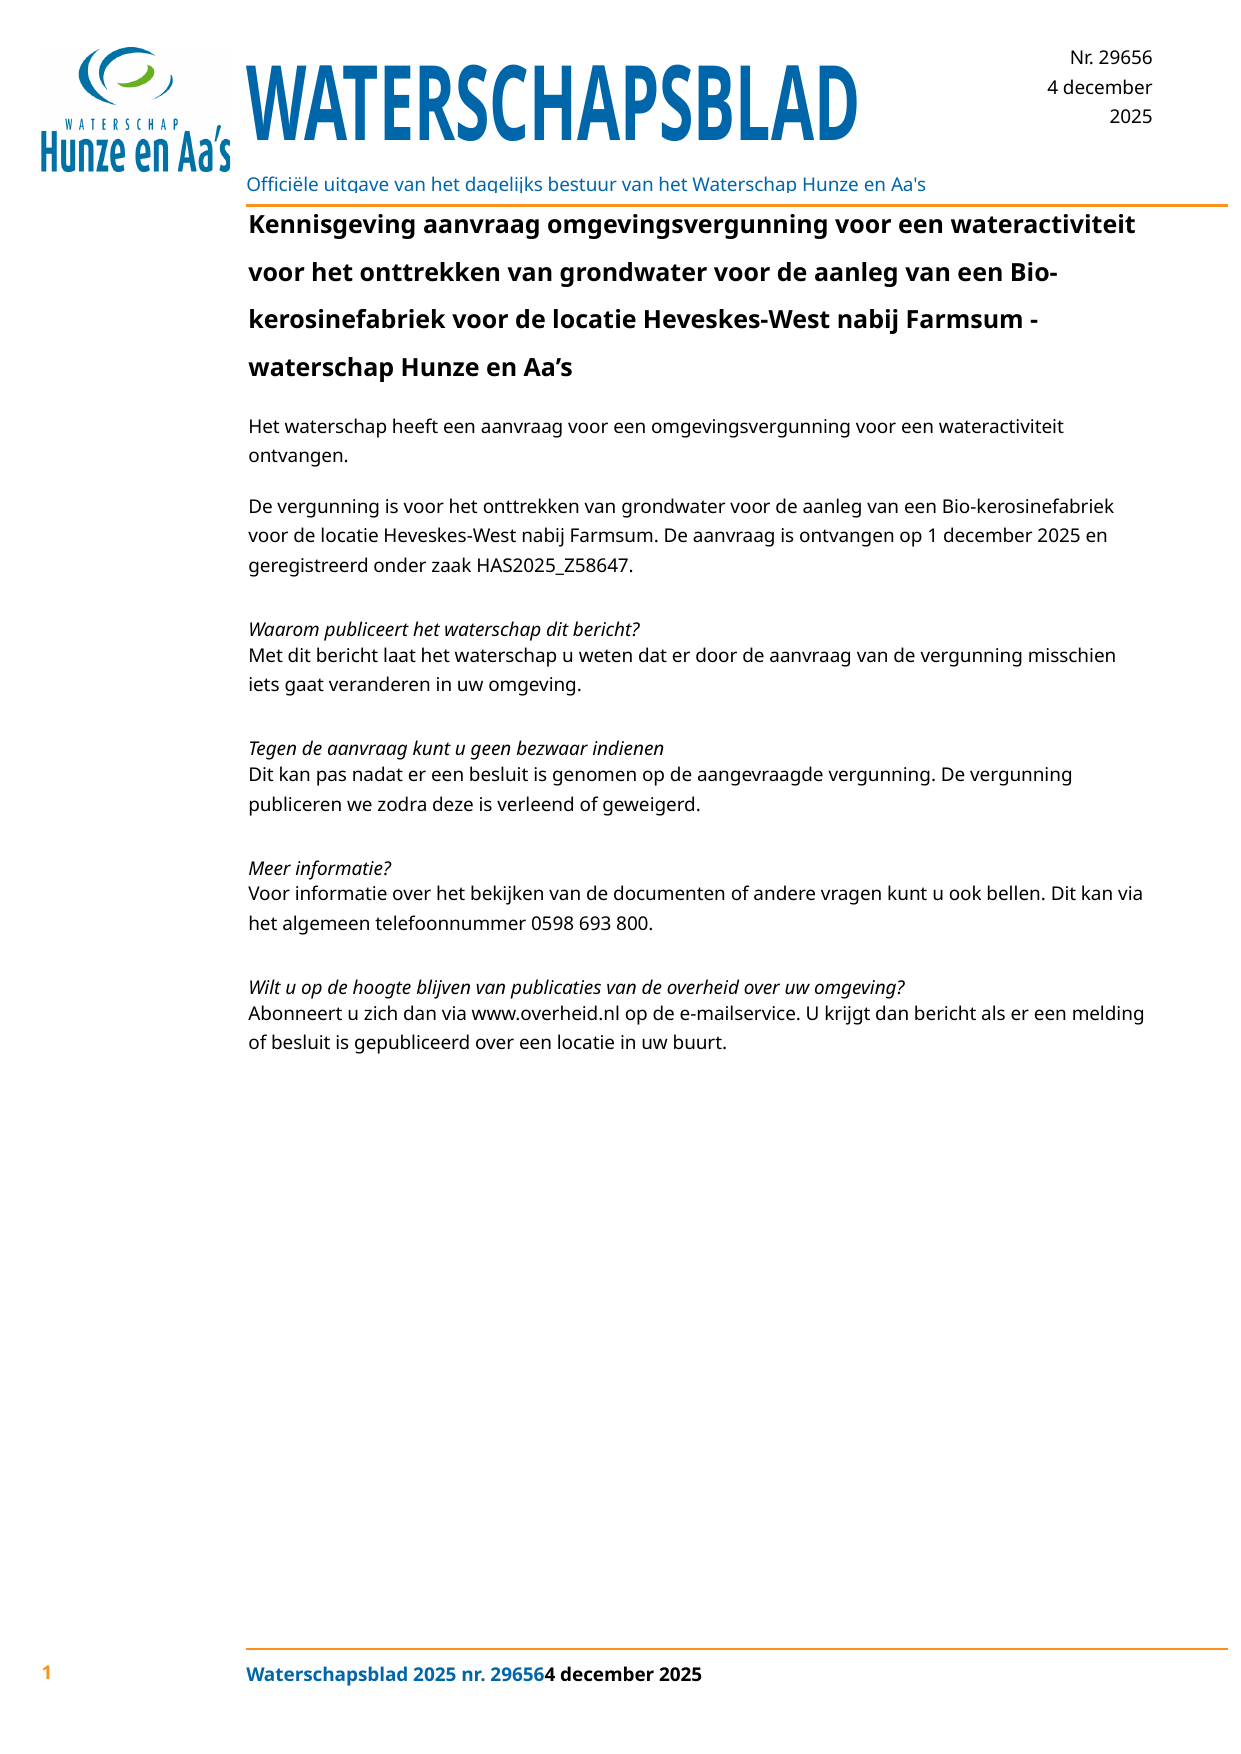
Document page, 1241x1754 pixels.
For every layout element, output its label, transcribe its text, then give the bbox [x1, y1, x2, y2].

picture [41, 47, 231, 172]
text Het waterschap heeft een aanvraag voor een omgevingsvergunning voor een wateractiviteit ontvangen. [248, 413, 1152, 468]
picture [47, 154, 51, 172]
picture [183, 163, 191, 172]
picture [226, 145, 231, 156]
text Waarom publiceert het waterschap dit bericht? [248, 616, 1152, 642]
text Dit kan pas nadat er een besluit is genomen op de aangevraagde vergunning. De vergunning publiceren we zodra deze is verleend of geweigerd. [248, 761, 1152, 817]
text Abonneert u zich dan via www.overheid.nl op de e-mailservice. U krijgt dan bericht als er een melding of besluit is gepubliceerd over een locatie in uw buurt. [248, 1000, 1152, 1055]
text Voor informatie over het bekijken van de documenten of andere vragen kunt u ook bellen. Dit kan via het algemeen telefoonnummer 0598 693 800. [248, 881, 1152, 936]
text Meer informatie? [248, 855, 1152, 881]
text Wilt u op de hoogte blijven van publicaties van de overheid over uw omgeving? [248, 974, 1152, 1000]
text De vergunning is voor het onttrekken van grondwater voor de aanleg van een Bio-kerosinefabriek voor de locatie Heveskes-West nabij Farmsum. De aanvraag is ontvangen op 1 december 2025 en geregistreerd onder zaak HAS2025_Z58647. [248, 493, 1152, 578]
text Kennisgeving aanvraag omgevingsvergunning voor een wateractiviteit voor het onttrekken van grondwater voor de aanleg van een Bio-kerosinefabriek voor de locatie Heveskes-West nabij Farmsum - waterschap Hunze en Aa’s [248, 207, 1152, 384]
text Met dit bericht laat het waterschap u weten dat er door de aanvraag van de vergunning misschien iets gaat veranderen in uw omgeving. [248, 642, 1152, 697]
text Tegen de aanvraag kunt u geen bezwaar indienen [248, 736, 1152, 761]
